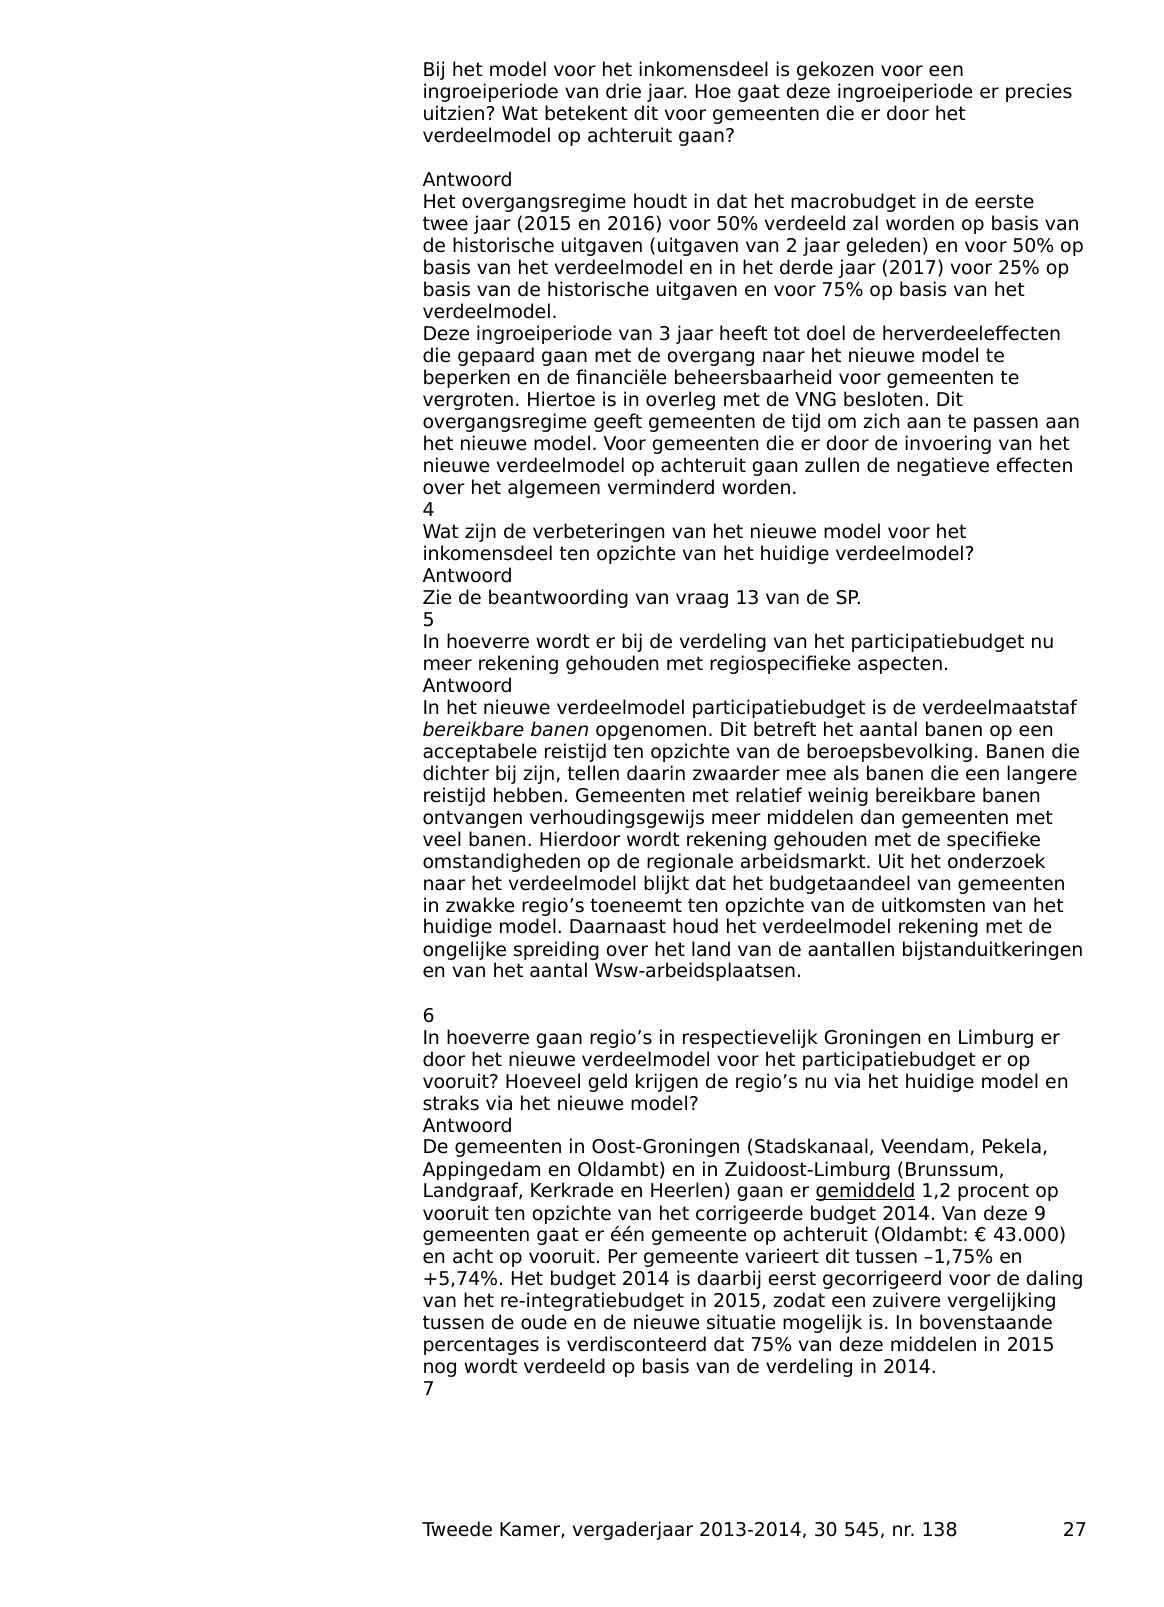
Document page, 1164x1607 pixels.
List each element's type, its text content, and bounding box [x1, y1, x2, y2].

text 5 [422, 609, 1087, 631]
text In hoeverre wordt er bij de verdeling van het participatiebudget nu meer rekening gehouden met regiospecifieke aspecten. [422, 631, 1087, 675]
text Antwoord [422, 169, 1087, 191]
text 4 [422, 499, 1087, 521]
text In hoeverre gaan regio’s in respectievelijk Groningen en Limburg er door het nieuwe verdeelmodel voor het participatiebudget er op vooruit? Hoeveel geld krijgen de regio’s nu via het huidige model en straks via het nieuwe model? [422, 1027, 1087, 1114]
text Antwoord [422, 1114, 1087, 1136]
text Bij het model voor het inkomensdeel is gekozen voor een ingroeiperiode van drie jaar. Hoe gaat deze ingroeiperiode er precies uitzien? Wat betekent dit voor gemeenten die er door het verdeelmodel op achteruit gaan? [422, 59, 1087, 147]
text Antwoord [422, 565, 1087, 587]
text Wat zijn de verbeteringen van het nieuwe model voor het inkomensdeel ten opzichte van het huidige verdeelmodel? [422, 521, 1087, 565]
text Deze ingroeiperiode van 3 jaar heeft tot doel de herverdeeleffecten die gepaard gaan met de overgang naar het nieuwe model te beperken en de financiële beheersbaarheid voor gemeenten te vergroten. Hiertoe is in overleg met de VNG besloten. Dit overgangsregime geeft gemeenten de tijd om zich aan te passen aan het nieuwe model. Voor gemeenten die er door de invoering van het nieuwe verdeelmodel op achteruit gaan zullen de negatieve effecten over het algemeen verminderd worden. [422, 323, 1087, 499]
text Het overgangsregime houdt in dat het macrobudget in de eerste twee jaar (2015 en 2016) voor 50% verdeeld zal worden op basis van de historische uitgaven (uitgaven van 2 jaar geleden) en voor 50% op basis van het verdeelmodel en in het derde jaar (2017) voor 25% op basis van de historische uitgaven en voor 75% op basis van het verdeelmodel. [422, 191, 1087, 323]
text Zie de beantwoording van vraag 13 van de SP. [422, 587, 1087, 609]
text In het nieuwe verdeelmodel participatiebudget is de verdeelmaatstaf bereikbare banen opgenomen. Dit betreft het aantal banen op een acceptabele reistijd ten opzichte van de beroepsbevolking. Banen die dichter bij zijn, tellen daarin zwaarder mee als banen die een langere reistijd hebben. Gemeenten met relatief weinig bereikbare banen ontvangen verhoudingsgewijs meer middelen dan gemeenten met veel banen. Hierdoor wordt rekening gehouden met de specifieke omstandigheden op de regionale arbeidsmarkt. Uit het onderzoek naar het verdeelmodel blijkt dat het budgetaandeel van gemeenten in zwakke regio’s toeneemt ten opzichte van de uitkomsten van het huidige model. Daarnaast houd het verdeelmodel rekening met de ongelijke spreiding over het land van de aantallen bijstanduitkeringen en van het aantal Wsw-arbeidsplaatsen. [422, 697, 1087, 982]
text 6 [422, 1004, 1087, 1027]
text De gemeenten in Oost-Groningen (Stadskanaal, Veendam, Pekela, Appingedam en Oldambt) en in Zuidoost-Limburg (Brunssum, Landgraaf, Kerkrade en Heerlen) gaan er gemiddeld 1,2 procent op vooruit ten opzichte van het corrigeerde budget 2014. Van deze 9 gemeenten gaat er één gemeente op achteruit (Oldambt: € 43.000) en acht op vooruit. Per gemeente varieert dit tussen –1,75% en +5,74%. Het budget 2014 is daarbij eerst gecorrigeerd voor de daling van het re-integratiebudget in 2015, zodat een zuivere vergelijking tussen de oude en de nieuwe situatie mogelijk is. In bovenstaande percentages is verdisconteerd dat 75% van deze middelen in 2015 nog wordt verdeeld op basis van de verdeling in 2014. [422, 1136, 1087, 1378]
text 7 [422, 1378, 1087, 1400]
text Antwoord [422, 675, 1087, 697]
